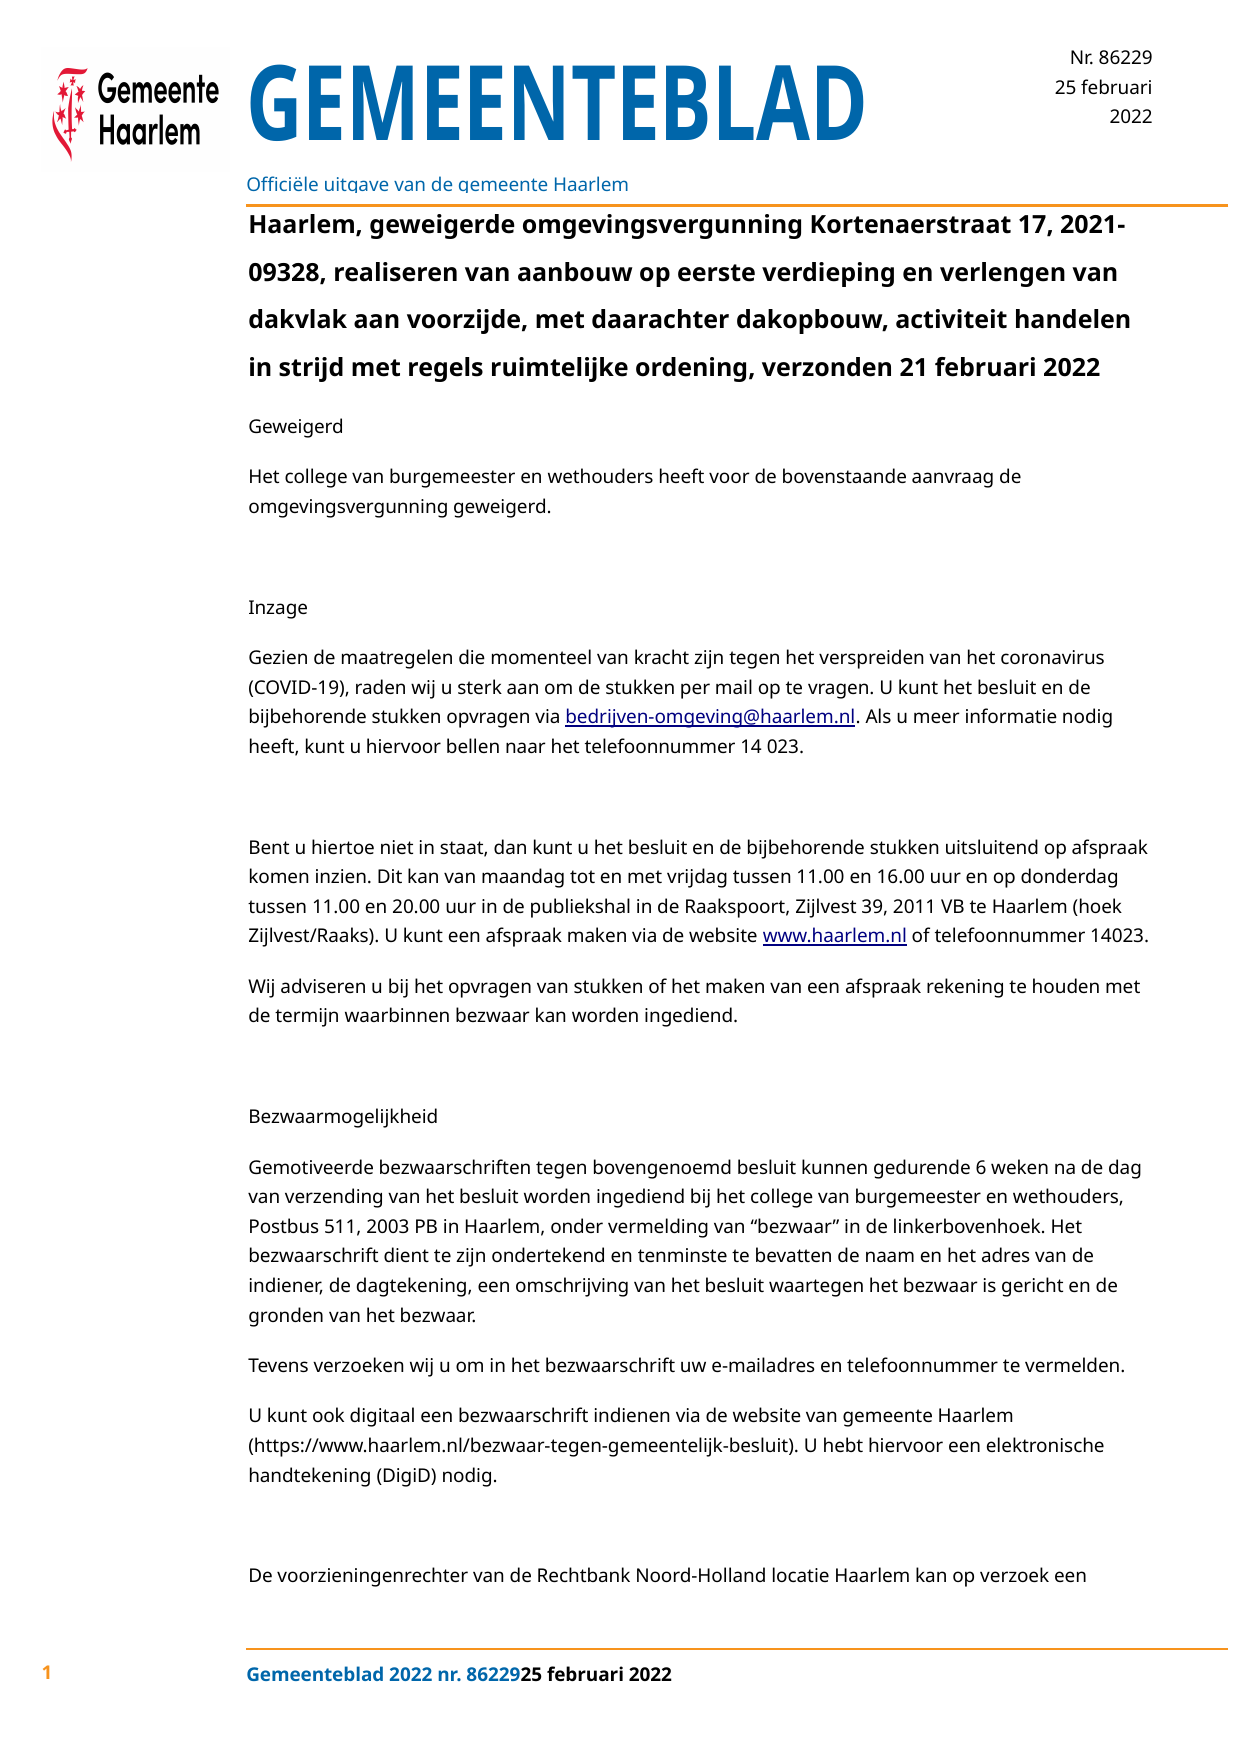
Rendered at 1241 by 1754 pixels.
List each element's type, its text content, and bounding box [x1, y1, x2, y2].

picture [41, 47, 231, 172]
text U kunt ook digitaal een bezwaarschrift indienen via de website van gemeente Haarlem (https://www.haarlem.nl/bezwaar-tegen-gemeentelijk-besluit). U hebt hiervoor een elektronische handtekening (DigiD) nodig. [248, 1403, 1152, 1488]
text Het college van burgemeester en wethouders heeft voor de bovenstaande aanvraag de omgevingsvergunning geweigerd. [248, 463, 1152, 519]
text Haarlem, geweigerde omgevingsvergunning Kortenaerstraat 17, 2021-09328, realiseren van aanbouw op eerste verdieping en verlengen van dakvlak aan voorzijde, met daarachter dakopbouw, activiteit handelen in strijd met regels ruimtelijke ordening, verzonden 21 februari 2022 [248, 207, 1152, 384]
text De voorzieningenrechter van de Rechtbank Noord-Holland locatie Haarlem kan op verzoek een [248, 1563, 1152, 1588]
text Gezien de maatregelen die momenteel van kracht zijn tegen het verspreiden van het coronavirus (COVID-19), raden wij u sterk aan om de stukken per mail op te vragen. U kunt het besluit en de bijbehorende stukken opvragen via bedrijven-omgeving@haarlem.nl. Als u meer informatie nodig heeft, kunt u hiervoor bellen naar het telefoonnummer 14 023. [248, 644, 1152, 759]
text Inzage [248, 594, 1152, 620]
text Bent u hiertoe niet in staat, dan kunt u het besluit en de bijbehorende stukken uitsluitend op afspraak komen inzien. Dit kan van maandag tot en met vrijdag tussen 11.00 en 16.00 uur en op donderdag tussen 11.00 en 20.00 uur in de publiekshal in de Raakspoort, Zijlvest 39, 2011 VB te Haarlem (hoek Zijlvest/Raaks). U kunt een afspraak maken via de website www.haarlem.nl of telefoonnummer 14023. [248, 834, 1152, 948]
text Geweigerd [248, 413, 1152, 439]
text Wij adviseren u bij het opvragen van stukken of het maken van een afspraak rekening te houden met de termijn waarbinnen bezwaar kan worden ingediend. [248, 973, 1152, 1028]
text Gemotiveerde bezwaarschriften tegen bovengenoemd besluit kunnen gedurende 6 weken na de dag van verzending van het besluit worden ingediend bij het college van burgemeester en wethouders, Postbus 511, 2003 PB in Haarlem, onder vermelding van “bezwaar” in de linkerbovenhoek. Het bezwaarschrift dient te zijn ondertekend en tenminste te bevatten de naam en het adres van de indiener, de dagtekening, een omschrijving van het besluit waartegen het bezwaar is gericht en de gronden van het bezwaar. [248, 1154, 1152, 1328]
text Tevens verzoeken wij u om in het bezwaarschrift uw e-mailadres en telefoonnummer te vermelden. [248, 1352, 1152, 1378]
text Bezwaarmogelijkheid [248, 1103, 1152, 1129]
